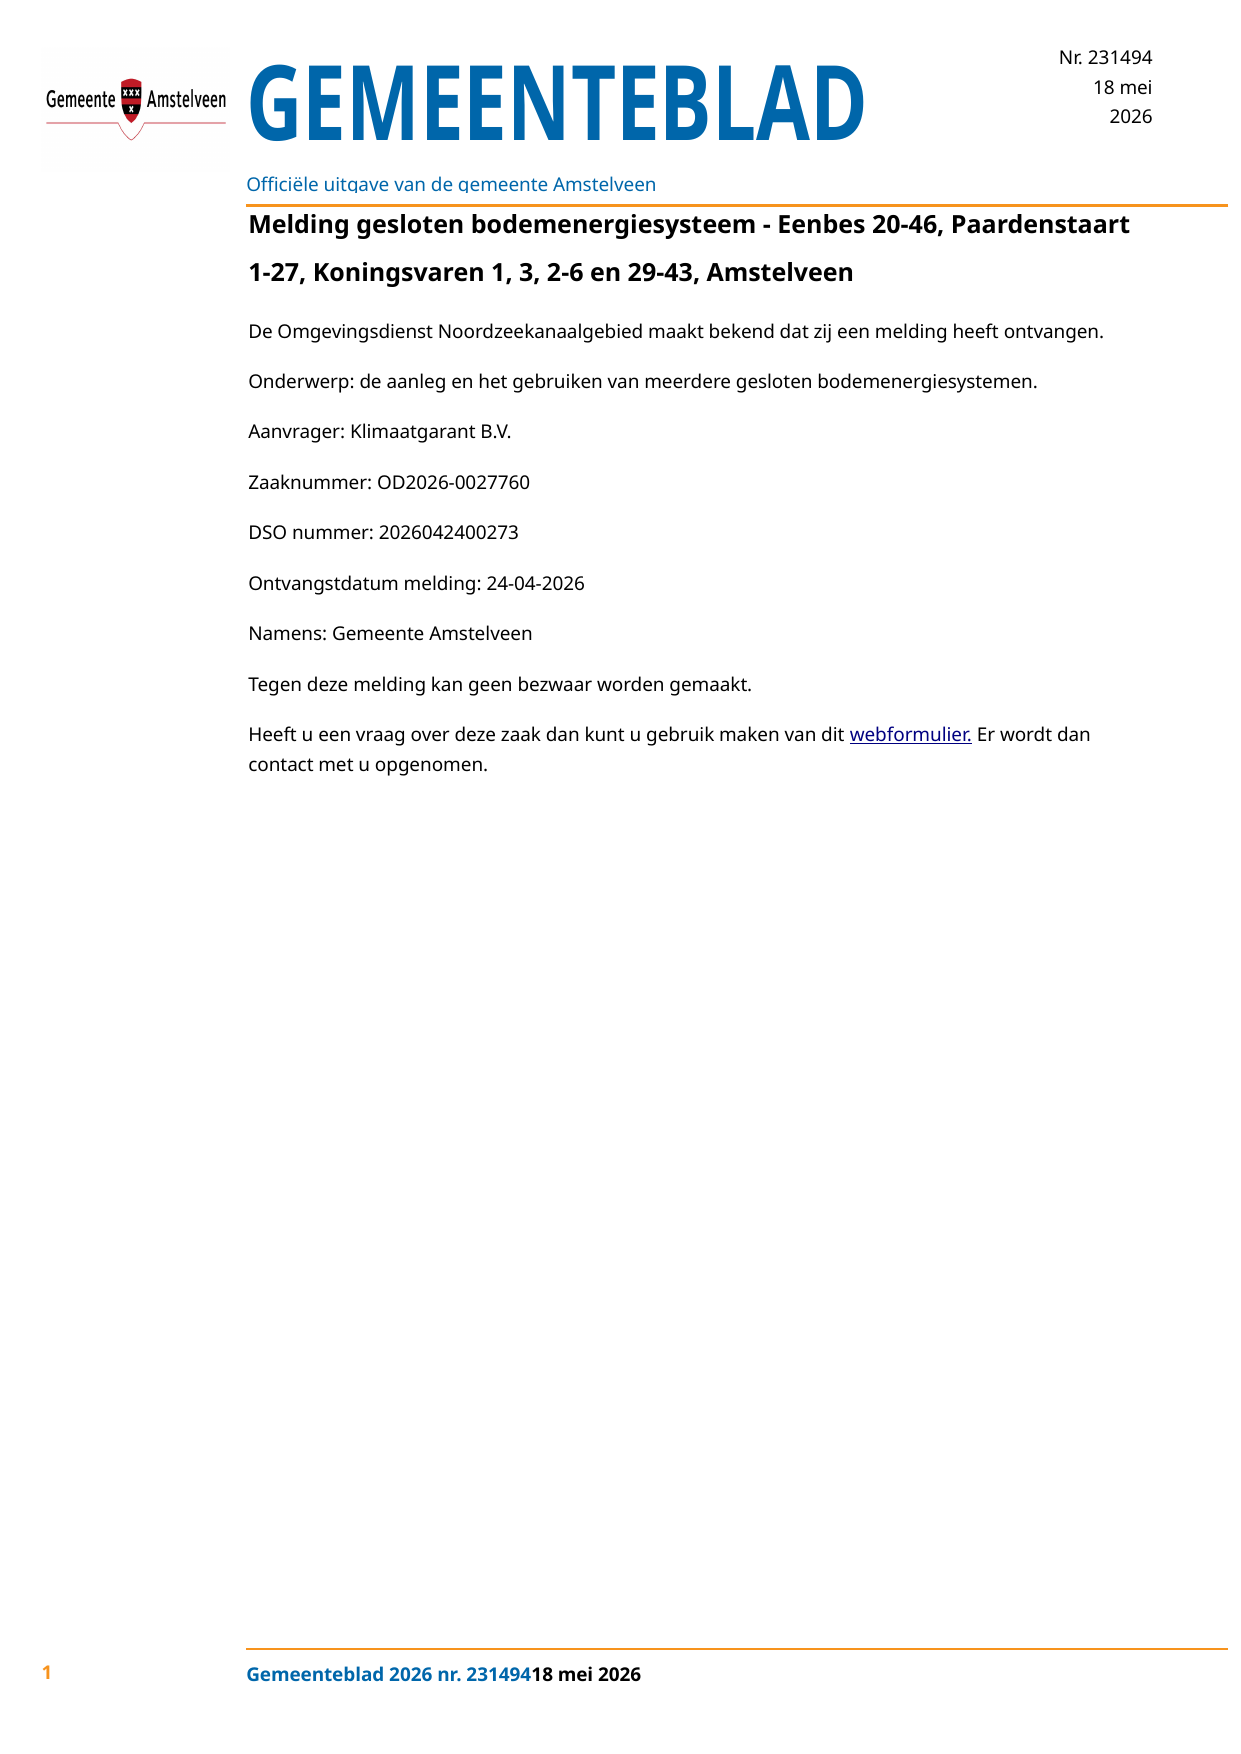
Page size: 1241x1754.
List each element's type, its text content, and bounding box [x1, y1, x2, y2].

text Namens: Gemeente Amstelveen [248, 620, 1152, 646]
text Aanvrager: Klimaatgarant B.V. [248, 419, 1152, 444]
text Zaaknummer: OD2026-0027760 [248, 469, 1152, 495]
picture [41, 47, 231, 172]
text Ontvangstdatum melding: 24-04-2026 [248, 570, 1152, 596]
text Melding gesloten bodemenergiesysteem - Eenbes 20-46, Paardenstaart 1-27, Koningsvaren 1, 3, 2-6 en 29-43, Amstelveen [248, 207, 1152, 288]
text Onderwerp: de aanleg en het gebruiken van meerdere gesloten bodemenergiesystemen. [248, 368, 1152, 394]
text Heeft u een vraag over deze zaak dan kunt u gebruik maken van dit webformulier. Er wordt dan contact met u opgenomen. [248, 721, 1152, 777]
text Tegen deze melding kan geen bezwaar worden gemaakt. [248, 671, 1152, 697]
text DSO nummer: 2026042400273 [248, 519, 1152, 545]
text De Omgevingsdienst Noordzeekanaalgebied maakt bekend dat zij een melding heeft ontvangen. [248, 318, 1152, 344]
